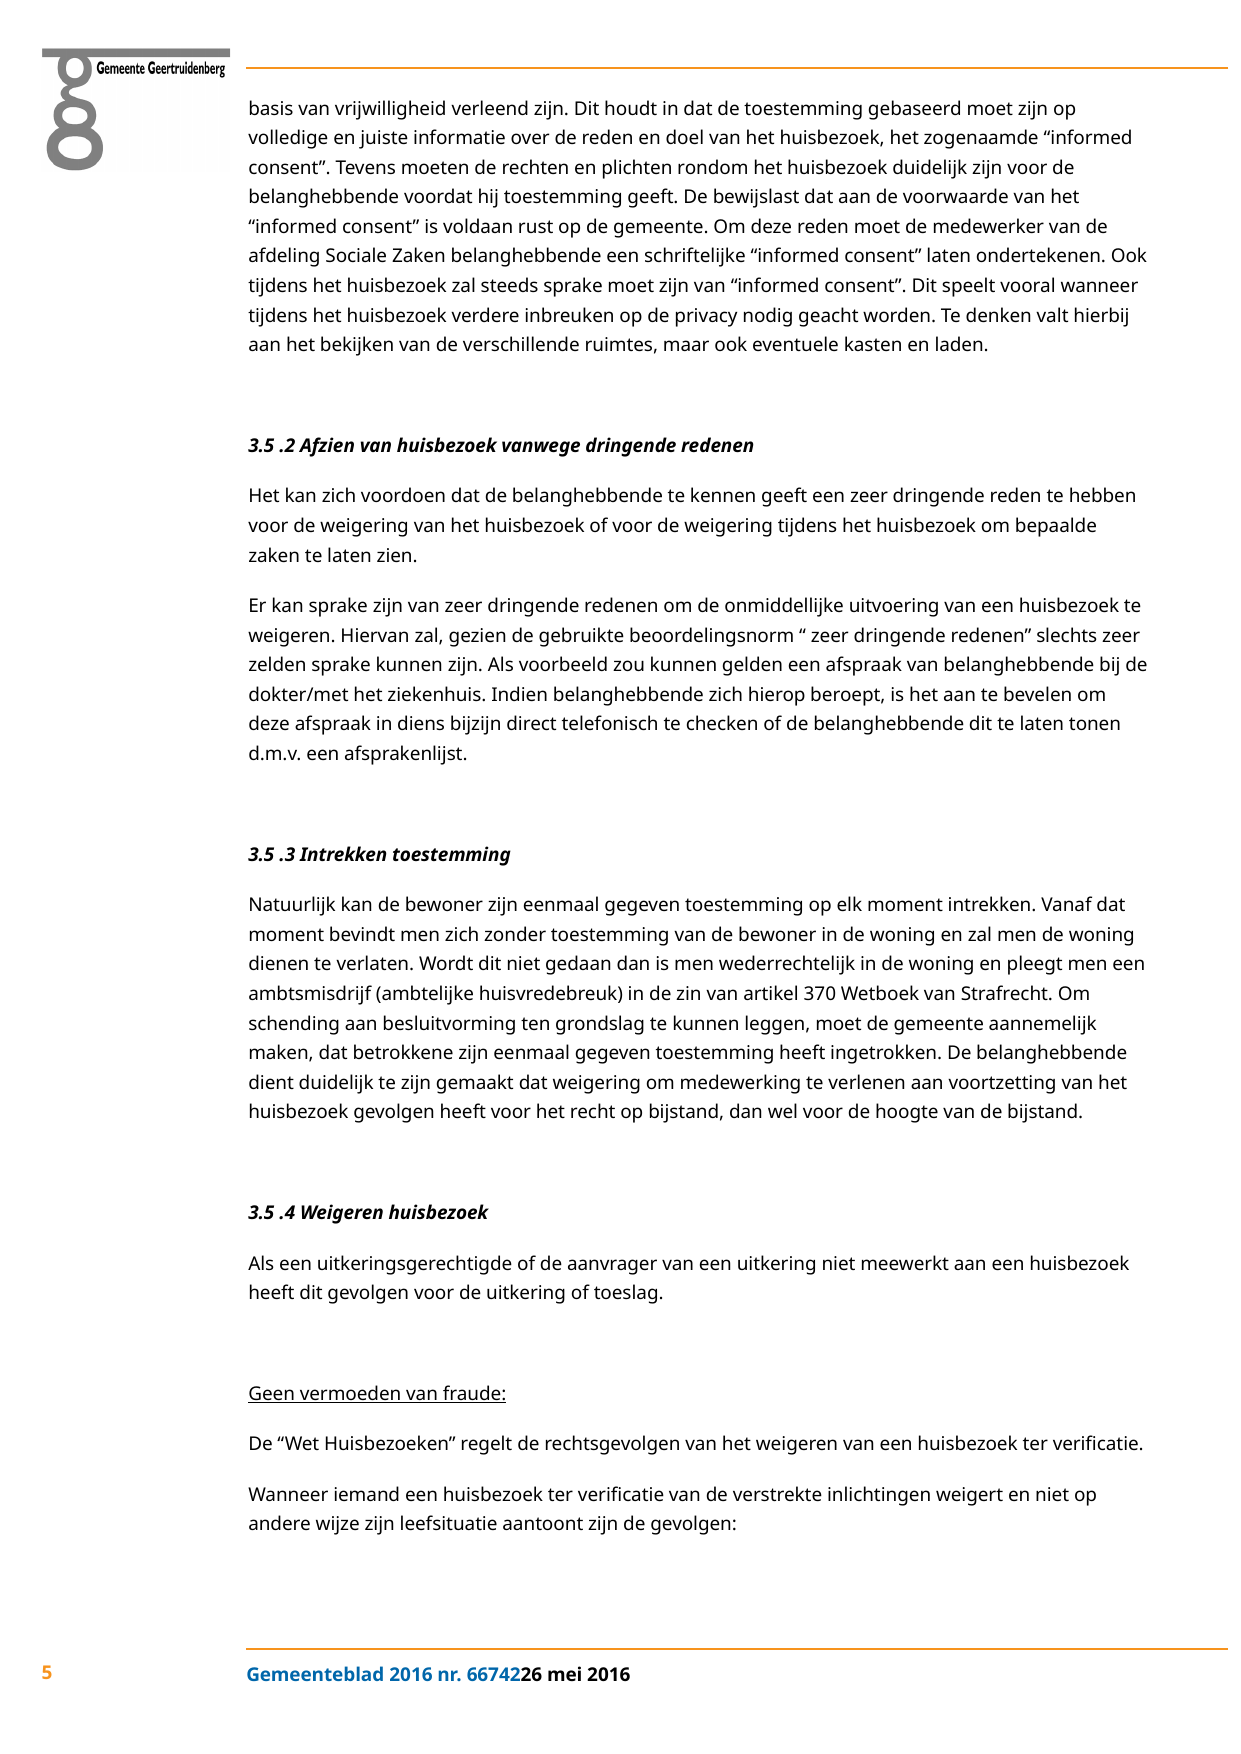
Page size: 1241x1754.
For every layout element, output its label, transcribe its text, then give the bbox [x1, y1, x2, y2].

text Natuurlijk kan de bewoner zijn eenmaal gegeven toestemming op elk moment intrekken. Vanaf dat moment bevindt men zich zonder toestemming van de bewoner in de woning en zal men de woning dienen te verlaten. Wordt dit niet gedaan dan is men wederrechtelijk in de woning en pleegt men een ambtsmisdrijf (ambtelijke huisvredebreuk) in de zin van artikel 370 Wetboek van Strafrecht. Om schending aan besluitvorming ten grondslag te kunnen leggen, moet de gemeente aannemelijk maken, dat betrokkene zijn eenmaal gegeven toestemming heeft ingetrokken. De belanghebbende dient duidelijk te zijn gemaakt dat weigering om medewerking te verlenen aan voortzetting van het huisbezoek gevolgen heeft voor het recht op bijstand, dan wel voor de hoogte van de bijstand. [248, 891, 1152, 1124]
picture [41, 47, 231, 172]
text De “Wet Huisbezoeken” regelt de rechtsgevolgen van het weigeren van een huisbezoek ter verificatie. [248, 1431, 1152, 1456]
text 3.5 .2 Afzien van huisbezoek vanwege dringende redenen [248, 432, 1152, 458]
text Wanneer iemand een huisbezoek ter verificatie van de verstrekte inlichtingen weigert en niet op andere wijze zijn leefsituatie aantoont zijn de gevolgen: [248, 1481, 1152, 1536]
text basis van vrijwilligheid verleend zijn. Dit houdt in dat de toestemming gebaseerd moet zijn op volledige en juiste informatie over de reden en doel van het huisbezoek, het zogenaamde “informed consent”. Tevens moeten de rechten en plichten rondom het huisbezoek duidelijk zijn voor de belanghebbende voordat hij toestemming geeft. De bewijslast dat aan de voorwaarde van het “informed consent” is voldaan rust op de gemeente. Om deze reden moet de medewerker van de afdeling Sociale Zaken belanghebbende een schriftelijke “informed consent” laten ondertekenen. Ook tijdens het huisbezoek zal steeds sprake moet zijn van “informed consent”. Dit speelt vooral wanneer tijdens het huisbezoek verdere inbreuken op de privacy nodig geacht worden. Te denken valt hierbij aan het bekijken van de verschillende ruimtes, maar ook eventuele kasten en laden. [248, 95, 1152, 357]
text 3.5 .4 Weigeren huisbezoek [248, 1199, 1152, 1225]
text Als een uitkeringsgerechtigde of de aanvrager van een uitkering niet meewerkt aan een huisbezoek heeft dit gevolgen voor de uitkering of toeslag. [248, 1250, 1152, 1305]
text Het kan zich voordoen dat de belanghebbende te kennen geeft een zeer dringende reden te hebben voor de weigering van het huisbezoek of voor de weigering tijdens het huisbezoek om bepaalde zaken te laten zien. [248, 483, 1152, 568]
text Er kan sprake zijn van zeer dringende redenen om de onmiddellijke uitvoering van een huisbezoek te weigeren. Hiervan zal, gezien de gebruikte beoordelingsnorm “ zeer dringende redenen” slechts zeer zelden sprake kunnen zijn. Als voorbeeld zou kunnen gelden een afspraak van belanghebbende bij de dokter/met het ziekenhuis. Indien belanghebbende zich hierop beroept, is het aan te bevelen om deze afspraak in diens bijzijn direct telefonisch te checken of de belanghebbende dit te laten tonen d.m.v. een afsprakenlijst. [248, 592, 1152, 766]
text Geen vermoeden van fraude: [248, 1380, 1152, 1406]
text 3.5 .3 Intrekken toestemming [248, 841, 1152, 867]
